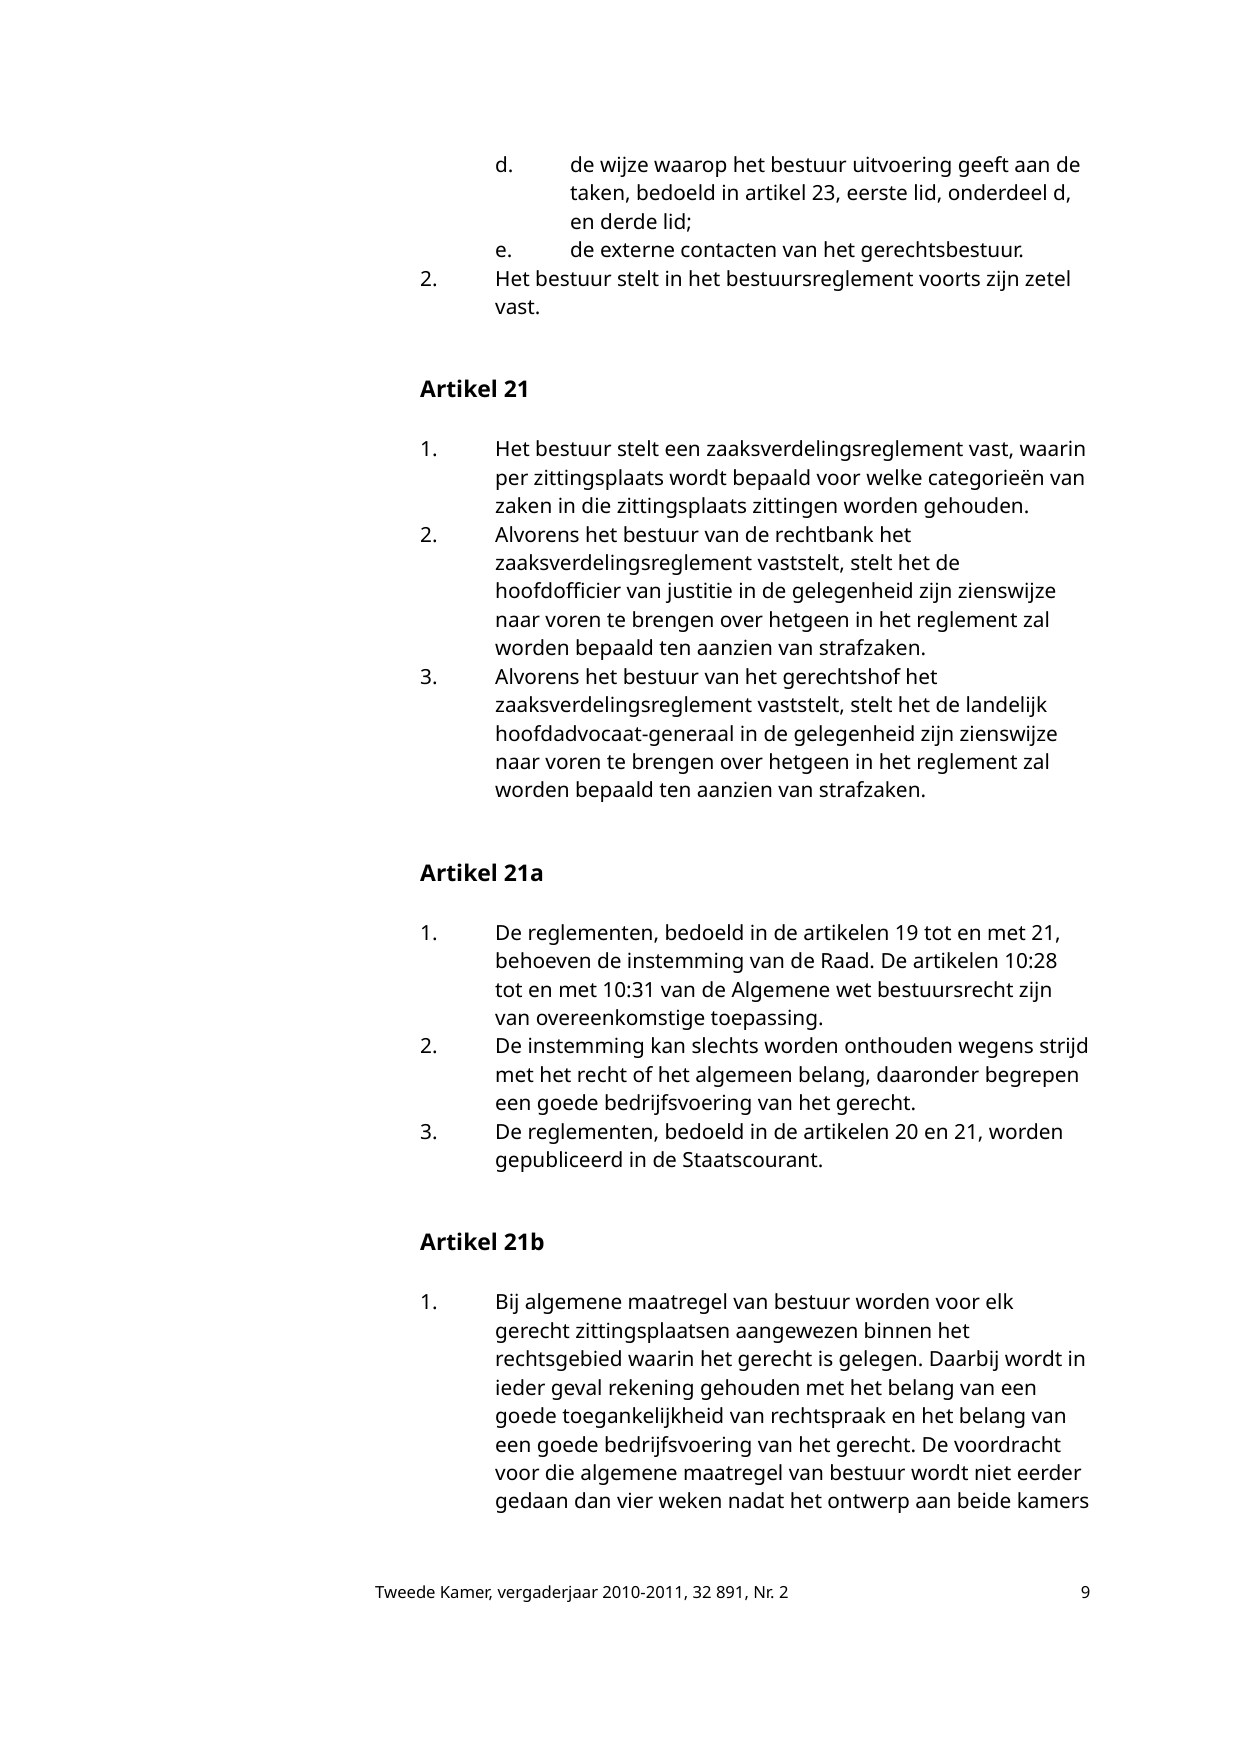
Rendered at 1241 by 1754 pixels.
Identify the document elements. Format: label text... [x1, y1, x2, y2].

subtitle Artikel 21a [420, 857, 1090, 888]
list De reglementen, bedoeld in de artikelen 19 tot en met 21, behoeven de instemming van de Raad. De artikelen 10:28 tot en met 10:31 van de Algemene wet bestuursrecht zijn van overeenkomstige toepassing. [420, 918, 1090, 1032]
list Bij algemene maatregel van bestuur worden voor elk gerecht zittingsplaatsen aangewezen binnen het rechtsgebied waarin het gerecht is gelegen. Daarbij wordt in ieder geval rekening gehouden met het belang van een goede toegankelijkheid van rechtspraak en het belang van een goede bedrijfsvoering van het gerecht. De voordracht voor die algemene maatregel van bestuur wordt niet eerder gedaan dan vier weken nadat het ontwerp aan beide kamers [420, 1287, 1090, 1515]
subtitle Artikel 21 [420, 373, 1090, 404]
list de wijze waarop het bestuur uitvoering geeft aan de taken, bedoeld in artikel 23, eerste lid, onderdeel d, en derde lid; [495, 150, 1090, 235]
list Alvorens het bestuur van het gerechtshof het zaaksverdelingsreglement vaststelt, stelt het de landelijk hoofdadvocaat-generaal in de gelegenheid zijn zienswijze naar voren te brengen over hetgeen in het reglement zal worden bepaald ten aanzien van strafzaken. [420, 662, 1090, 804]
list Het bestuur stelt in het bestuursreglement voorts zijn zetel vast. [420, 264, 1090, 321]
subtitle Artikel 21b [420, 1226, 1090, 1257]
list Het bestuur stelt een zaaksverdelingsreglement vast, waarin per zittingsplaats wordt bepaald voor welke categorieën van zaken in die zittingsplaats zittingen worden gehouden. [420, 434, 1090, 520]
list de externe contacten van het gerechtsbestuur. [495, 235, 1090, 264]
list De instemming kan slechts worden onthouden wegens strijd met het recht of het algemeen belang, daaronder begrepen een goede bedrijfsvoering van het gerecht. [420, 1032, 1090, 1117]
list Alvorens het bestuur van de rechtbank het zaaksverdelingsreglement vaststelt, stelt het de hoofdofficier van justitie in de gelegenheid zijn zienswijze naar voren te brengen over hetgeen in het reglement zal worden bepaald ten aanzien van strafzaken. [420, 520, 1090, 662]
list De reglementen, bedoeld in de artikelen 20 en 21, worden gepubliceerd in de Staatscourant. [420, 1117, 1090, 1174]
